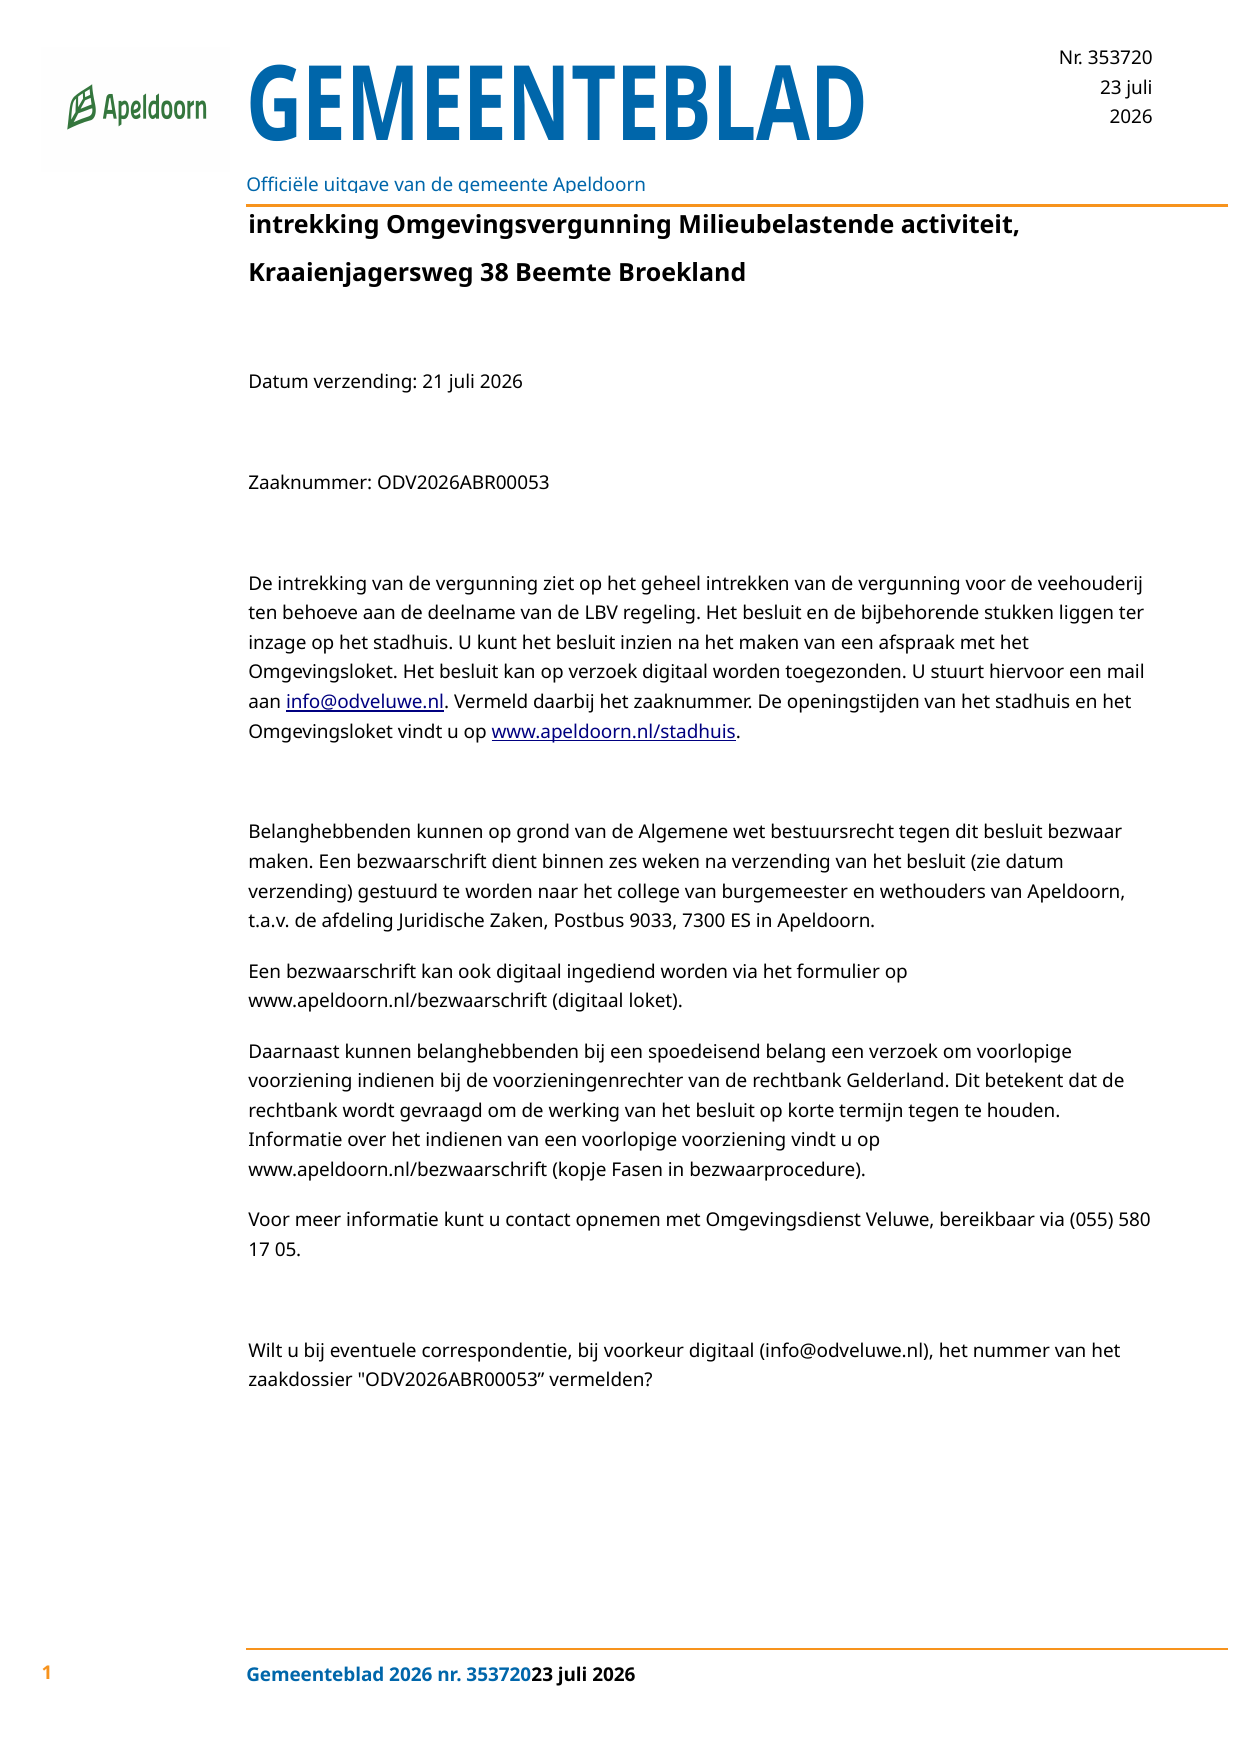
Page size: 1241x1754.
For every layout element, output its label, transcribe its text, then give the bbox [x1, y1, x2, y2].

text Zaaknummer: ODV2026ABR00053 [248, 469, 1152, 495]
text intrekking Omgevingsvergunning Milieubelastende activiteit, Kraaienjagersweg 38 Beemte Broekland [248, 207, 1152, 288]
text Belanghebbenden kunnen op grond van de Algemene wet bestuursrecht tegen dit besluit bezwaar maken. Een bezwaarschrift dient binnen zes weken na verzending van het besluit (zie datum verzending) gestuurd te worden naar het college van burgemeester en wethouders van Apeldoorn, t.a.v. de afdeling Juridische Zaken, Postbus 9033, 7300 ES in Apeldoorn. [248, 819, 1152, 933]
text Een bezwaarschrift kan ook digitaal ingediend worden via het formulier op www.apeldoorn.nl/bezwaarschrift (digitaal loket). [248, 958, 1152, 1013]
text Voor meer informatie kunt u contact opnemen met Omgevingsdienst Veluwe, bereikbaar via (055) 580 17 05. [248, 1207, 1152, 1262]
text De intrekking van de vergunning ziet op het geheel intrekken van de vergunning voor de veehouderij ten behoeve aan de deelname van de LBV regeling. Het besluit en de bijbehorende stukken liggen ter inzage op het stadhuis. U kunt het besluit inzien na het maken van een afspraak met het Omgevingsloket. Het besluit kan op verzoek digitaal worden toegezonden. U stuurt hiervoor een mail aan info@odveluwe.nl. Vermeld daarbij het zaaknummer. De openingstijden van het stadhuis en het Omgevingsloket vindt u op www.apeldoorn.nl/stadhuis. [248, 570, 1152, 744]
text Wilt u bij eventuele correspondentie, bij voorkeur digitaal (info@odveluwe.nl), het nummer van het zaakdossier "ODV2026ABR00053” vermelden? [248, 1337, 1152, 1392]
picture [41, 47, 231, 172]
text Daarnaast kunnen belanghebbenden bij een spoedeisend belang een verzoek om voorlopige voorziening indienen bij de voorzieningenrechter van de rechtbank Gelderland. Dit betekent dat de rechtbank wordt gevraagd om de werking van het besluit op korte termijn tegen te houden. Informatie over het indienen van een voorlopige voorziening vindt u op www.apeldoorn.nl/bezwaarschrift (kopje Fasen in bezwaarprocedure). [248, 1038, 1152, 1182]
text Datum verzending: 21 juli 2026 [248, 368, 1152, 394]
